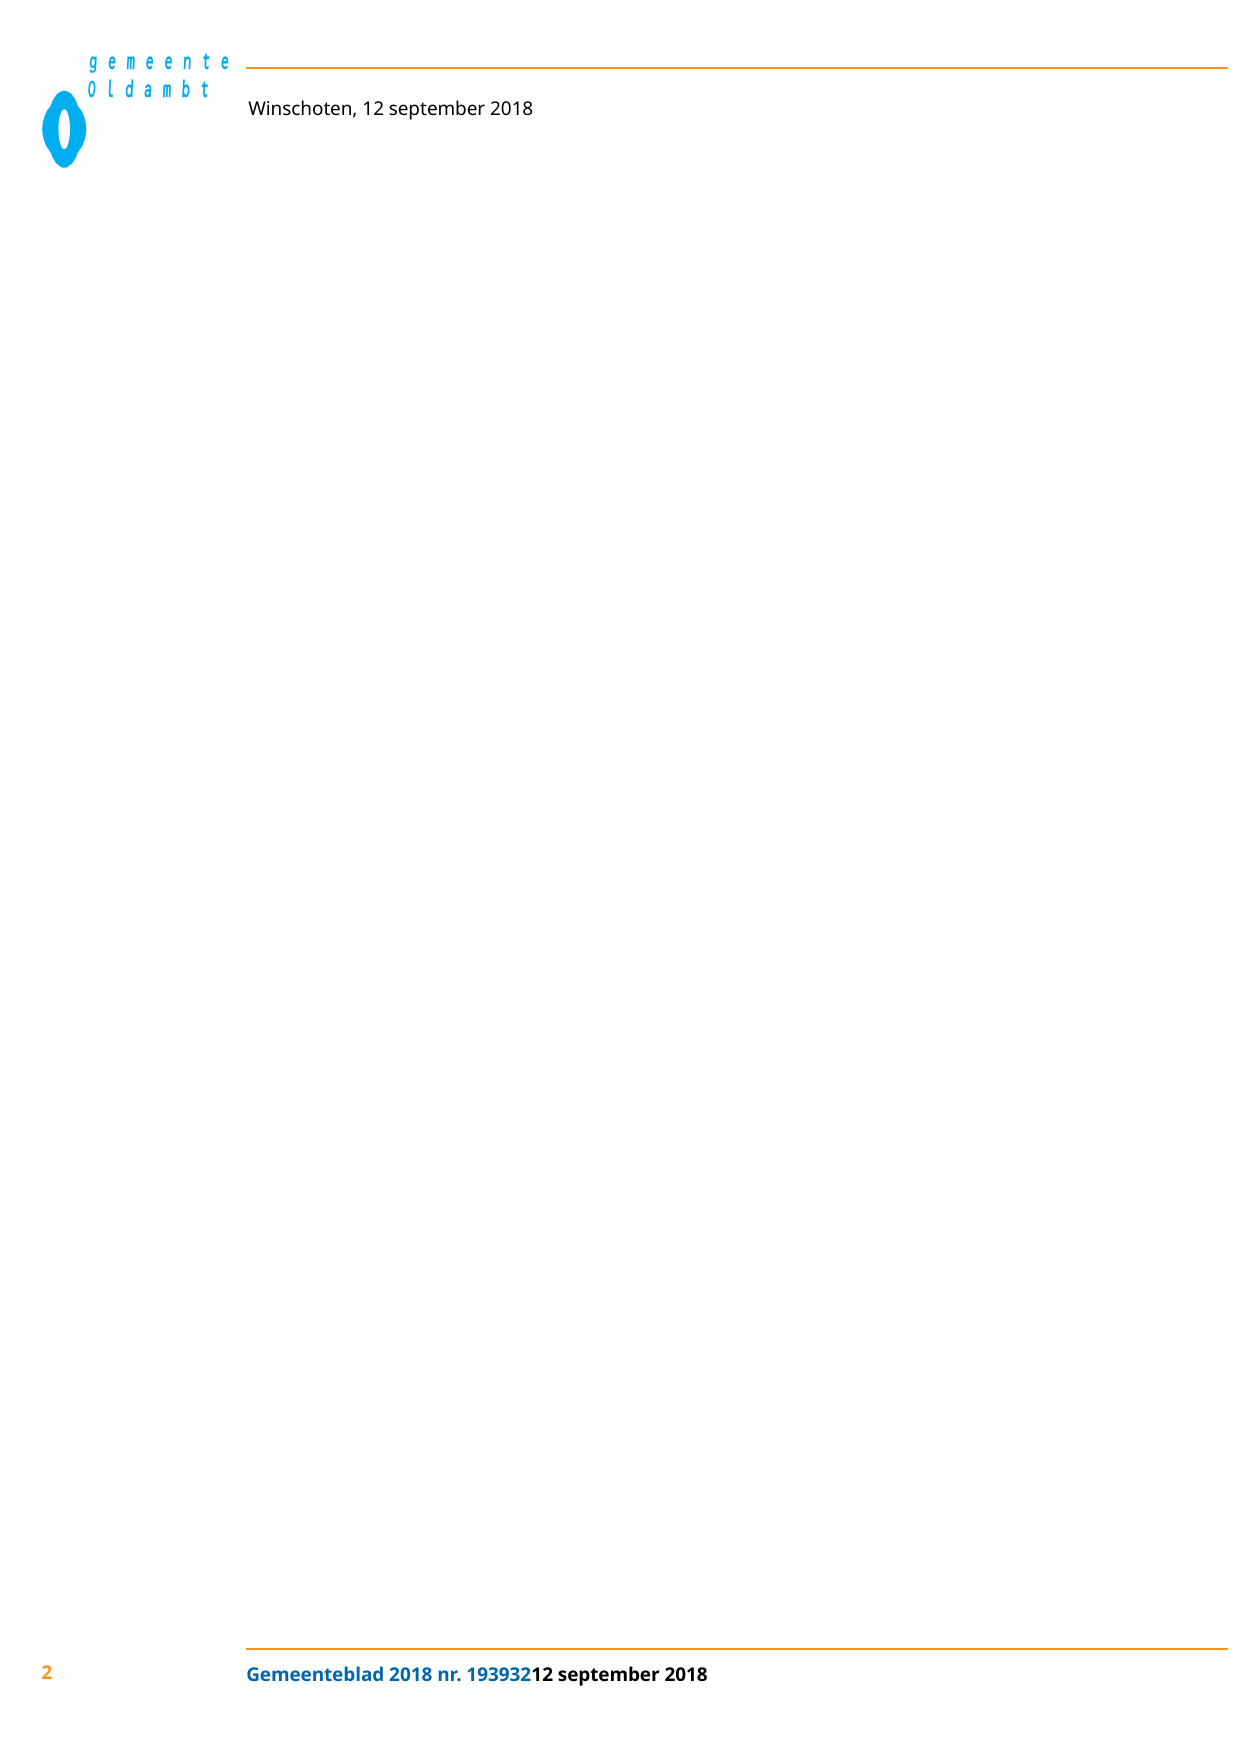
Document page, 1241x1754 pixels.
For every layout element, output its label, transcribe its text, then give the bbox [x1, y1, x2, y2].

picture [41, 47, 231, 172]
text Winschoten, 12 september 2018 [248, 95, 1152, 121]
